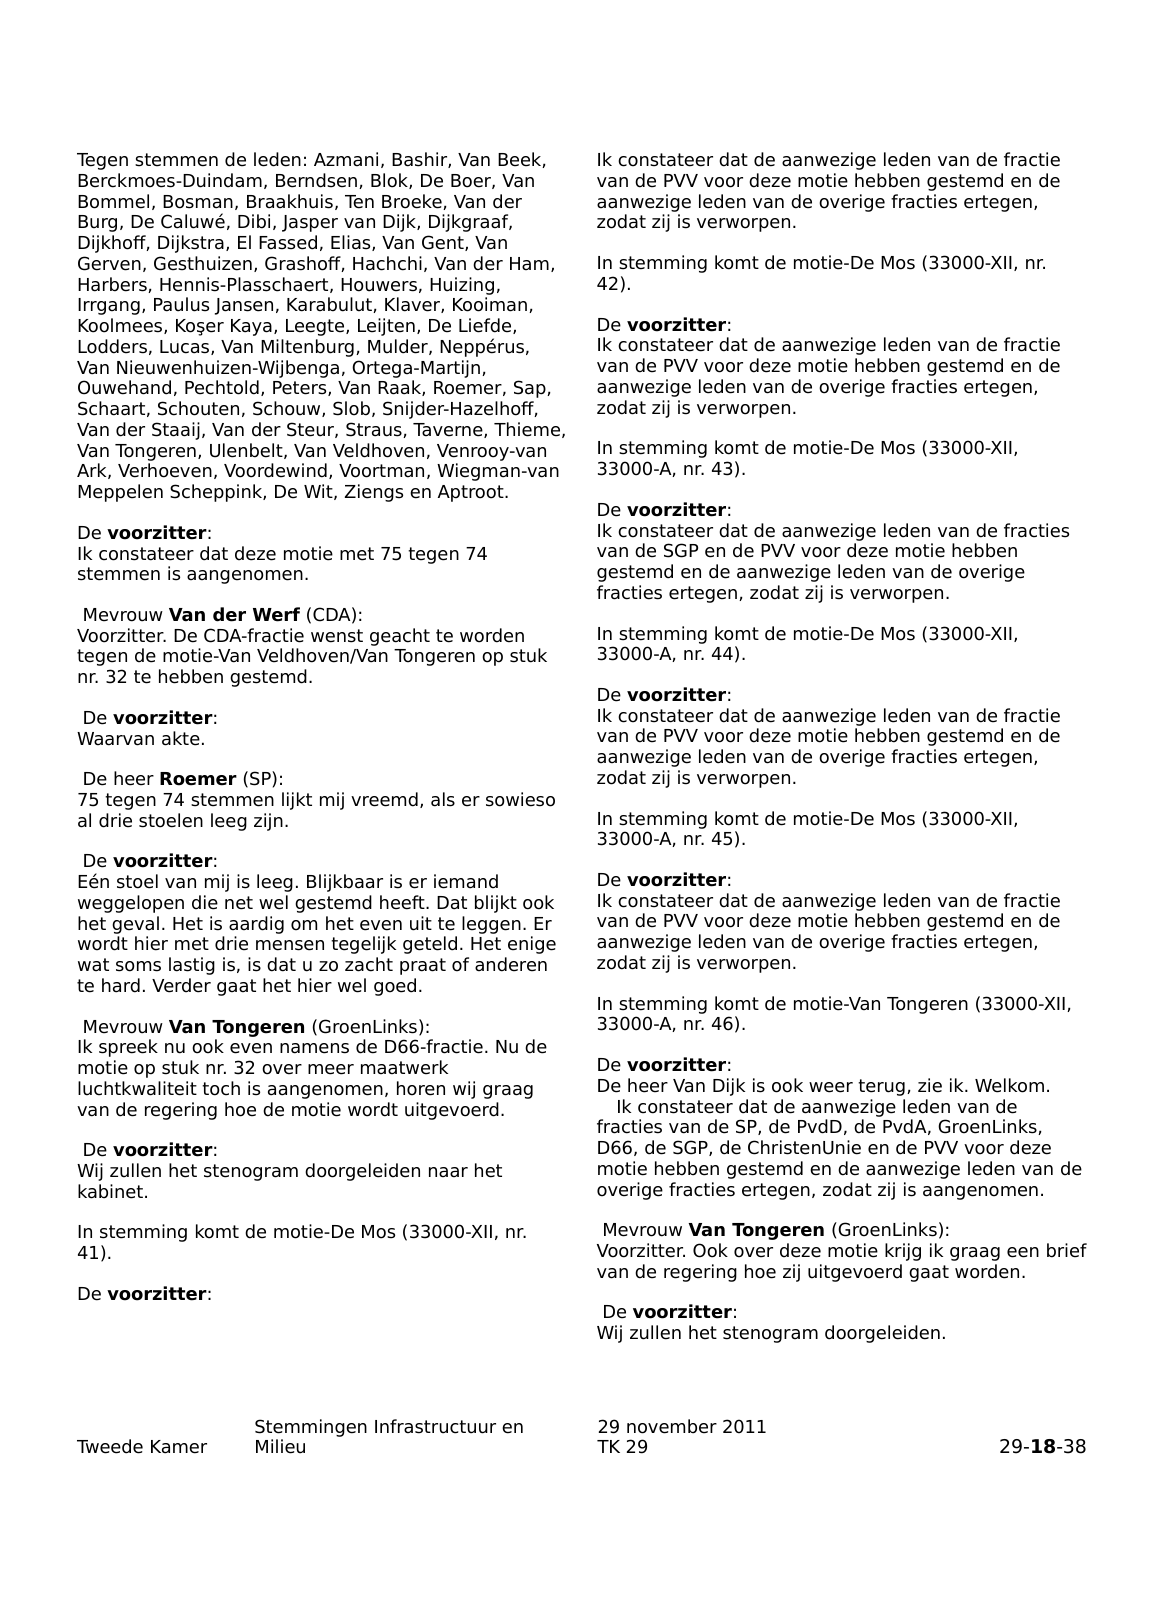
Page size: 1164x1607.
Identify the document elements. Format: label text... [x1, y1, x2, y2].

text Mevrouw Van der Werf (CDA): [77, 605, 567, 626]
text De heer Van Dijk is ook weer terug, zie ik. Welkom. [596, 1076, 1087, 1096]
text 75 tegen 74 stemmen lijkt mij vreemd, als er sowieso al drie stoelen leeg zijn. [77, 790, 567, 831]
text Wij zullen het stenogram doorgeleiden. [596, 1323, 1087, 1344]
text Tegen stemmen de leden: Azmani, Bashir, Van Beek, Berckmoes-Duindam, Berndsen, Blok, De Boer, Van Bommel, Bosman, Braakhuis, Ten Broeke, Van der Burg, De Caluwé, Dibi, Jasper van Dijk, Dijkgraaf, Dijkhoff, Dijkstra, El Fassed, Elias, Van Gent, Van Gerven, Gesthuizen, Grashoff, Hachchi, Van der Ham, Harbers, Hennis-Plasschaert, Houwers, Huizing, Irrgang, Paulus Jansen, Karabulut, Klaver, Kooiman, Koolmees, Koşer Kaya, Leegte, Leijten, De Liefde, Lodders, Lucas, Van Miltenburg, Mulder, Neppérus, Van Nieuwenhuizen-Wijbenga, Ortega-Martijn, Ouwehand, Pechtold, Peters, Van Raak, Roemer, Sap, Schaart, Schouten, Schouw, Slob, Snijder-Hazelhoff, Van der Staaij, Van der Steur, Straus, Taverne, Thieme, Van Tongeren, Ulenbelt, Van Veldhoven, Venrooy-van Ark, Verhoeven, Voordewind, Voortman, Wiegman-van Meppelen Scheppink, De Wit, Ziengs en Aptroot. [77, 150, 567, 503]
text In stemming komt de motie-De Mos (33000-XII, nr. 42). [596, 253, 1087, 294]
text De voorzitter: [77, 708, 567, 728]
text In stemming komt de motie-De Mos (33000-XII, 33000-A, nr. 45). [596, 808, 1087, 850]
text De voorzitter: [77, 1140, 567, 1161]
text Mevrouw Van Tongeren (GroenLinks): [77, 1016, 567, 1037]
text De voorzitter: [596, 500, 1087, 520]
text Ik constateer dat de aanwezige leden van de fracties van de SGP en de PVV voor deze motie hebben gestemd en de aanwezige leden van de overige fracties ertegen, zodat zij is verworpen. [596, 520, 1087, 603]
text Waarvan akte. [77, 728, 567, 749]
text Eén stoel van mij is leeg. Blijkbaar is er iemand weggelopen die net wel gestemd heeft. Dat blijkt ook het geval. Het is aardig om het even uit te leggen. Er wordt hier met drie mensen tegelijk geteld. Het enige wat soms lastig is, is dat u zo zacht praat of anderen te hard. Verder gaat het hier wel goed. [77, 872, 567, 996]
text Ik constateer dat deze motie met 75 tegen 74 stemmen is aangenomen. [77, 543, 567, 585]
text Voorzitter. De CDA-fractie wenst geacht te worden tegen de motie-Van Veldhoven/Van Tongeren op stuk nr. 32 te hebben gestemd. [77, 626, 567, 688]
text Ik constateer dat de aanwezige leden van de fractie van de PVV voor deze motie hebben gestemd en de aanwezige leden van de overige fracties ertegen, zodat zij is verworpen. [596, 335, 1087, 418]
text De voorzitter: [596, 1055, 1087, 1076]
text Voorzitter. Ook over deze motie krijg ik graag een brief van de regering hoe zij uitgevoerd gaat worden. [596, 1241, 1087, 1282]
text Ik constateer dat de aanwezige leden van de fracties van de SP, de PvdD, de PvdA, GroenLinks, D66, de SGP, de ChristenUnie en de PVV voor deze motie hebben gestemd en de aanwezige leden van de overige fracties ertegen, zodat zij is aangenomen. [596, 1096, 1087, 1200]
text In stemming komt de motie-De Mos (33000-XII, 33000-A, nr. 43). [596, 438, 1087, 480]
text Wij zullen het stenogram doorgeleiden naar het kabinet. [77, 1161, 567, 1202]
text Ik spreek nu ook even namens de D66-fractie. Nu de motie op stuk nr. 32 over meer maatwerk luchtkwaliteit toch is aangenomen, horen wij graag van de regering hoe de motie wordt uitgevoerd. [77, 1037, 567, 1120]
text Mevrouw Van Tongeren (GroenLinks): [596, 1220, 1087, 1241]
text De voorzitter: [77, 1284, 567, 1304]
text In stemming komt de motie-De Mos (33000-XII, 33000-A, nr. 44). [596, 623, 1087, 665]
text De voorzitter: [596, 870, 1087, 891]
text De voorzitter: [596, 1302, 1087, 1323]
text De voorzitter: [77, 851, 567, 872]
text In stemming komt de motie-De Mos (33000-XII, nr. 41). [77, 1222, 567, 1264]
text De voorzitter: [77, 523, 567, 543]
text In stemming komt de motie-Van Tongeren (33000-XII, 33000-A, nr. 46). [596, 993, 1087, 1035]
text Ik constateer dat de aanwezige leden van de fractie van de PVV voor deze motie hebben gestemd en de aanwezige leden van de overige fracties ertegen, zodat zij is verworpen. [596, 150, 1087, 233]
text Ik constateer dat de aanwezige leden van de fractie van de PVV voor deze motie hebben gestemd en de aanwezige leden van de overige fracties ertegen, zodat zij is verworpen. [596, 891, 1087, 973]
text De voorzitter: [596, 314, 1087, 335]
text De heer Roemer (SP): [77, 769, 567, 790]
text De voorzitter: [596, 685, 1087, 706]
text Ik constateer dat de aanwezige leden van de fractie van de PVV voor deze motie hebben gestemd en de aanwezige leden van de overige fracties ertegen, zodat zij is verworpen. [596, 706, 1087, 788]
